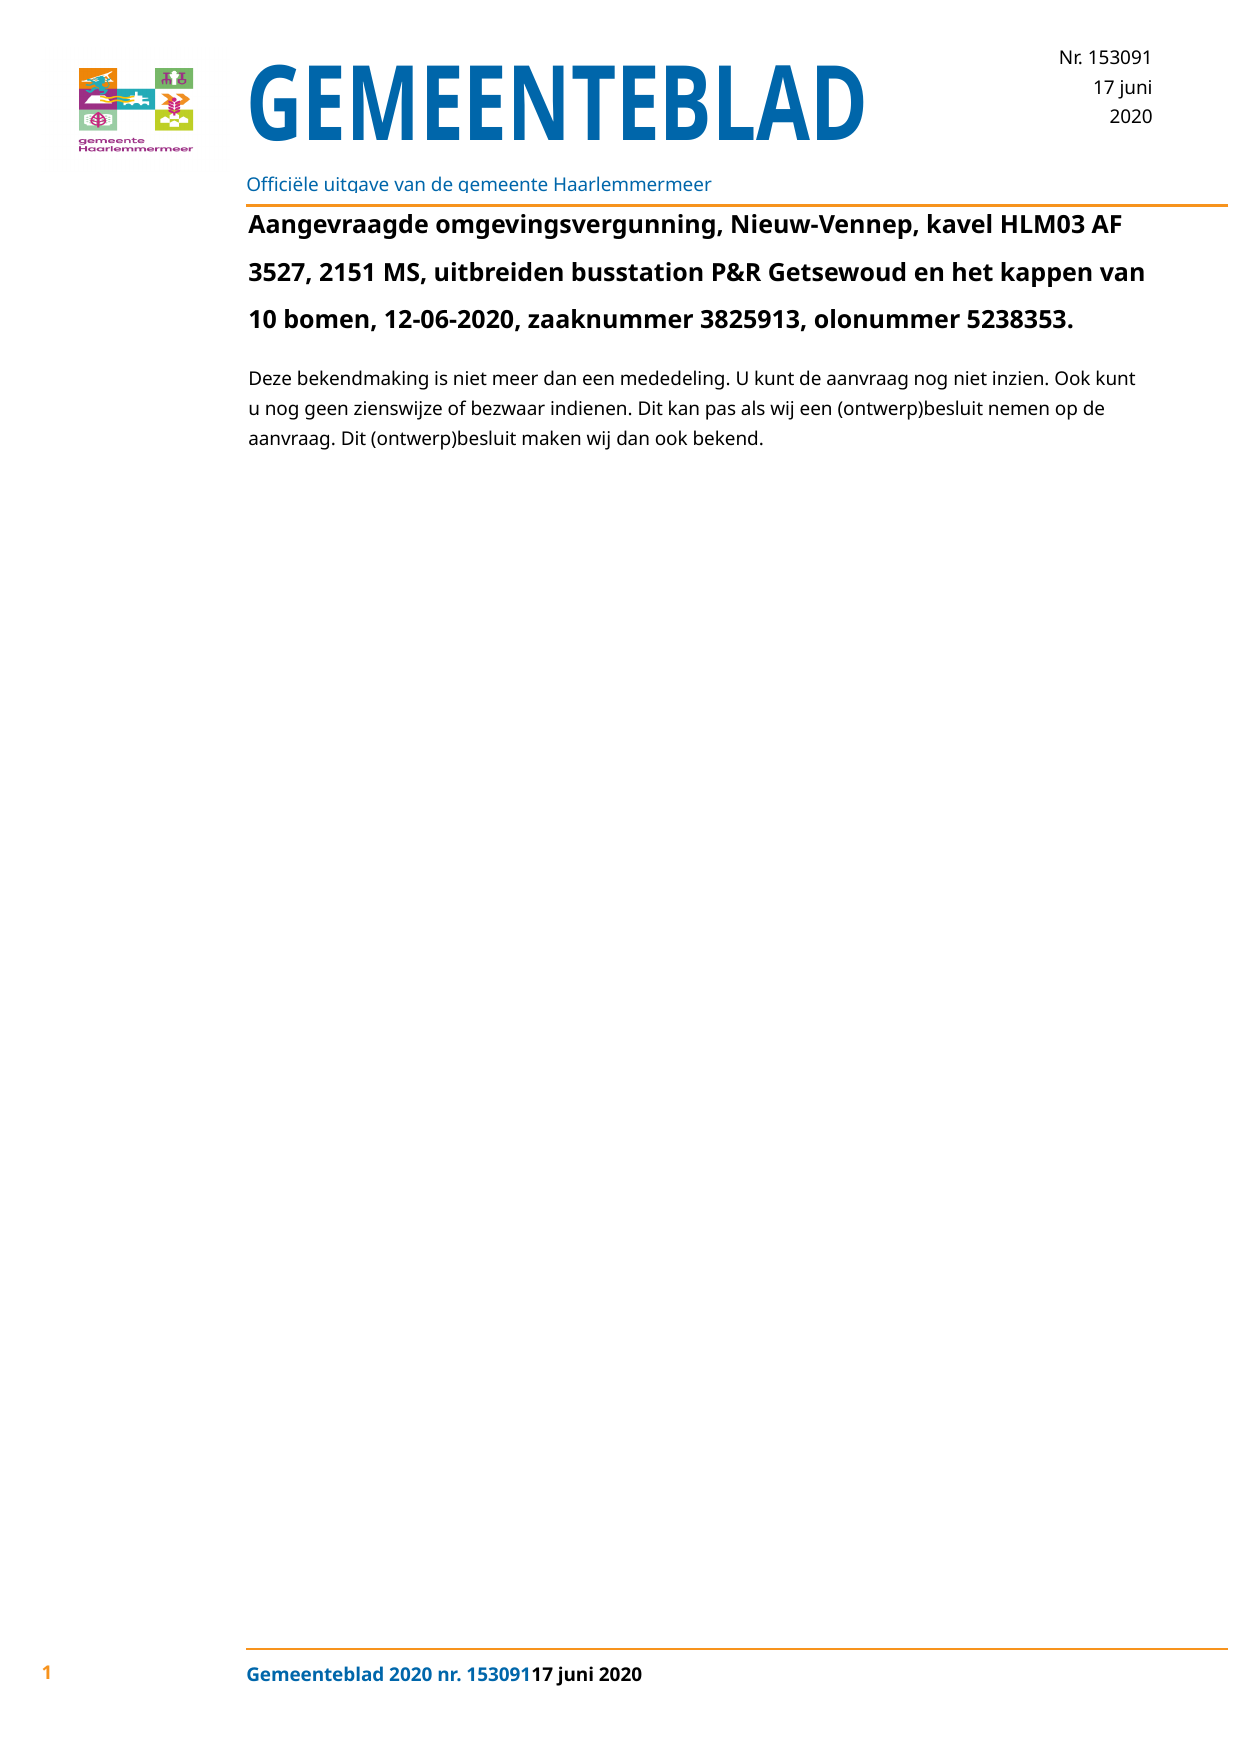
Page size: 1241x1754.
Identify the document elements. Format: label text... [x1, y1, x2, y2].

text Deze bekendmaking is niet meer dan een mededeling. U kunt de aanvraag nog niet inzien. Ook kunt u nog geen zienswijze of bezwaar indienen. Dit kan pas als wij een (ontwerp)besluit nemen op de aanvraag. Dit (ontwerp)besluit maken wij dan ook bekend. [248, 366, 1152, 450]
text Aangevraagde omgevingsvergunning, Nieuw-Vennep, kavel HLM03 AF 3527, 2151 MS, uitbreiden busstation P&R Getsewoud en het kappen van 10 bomen, 12-06-2020, zaaknummer 3825913, olonummer 5238353. [248, 207, 1152, 336]
picture [41, 47, 231, 172]
